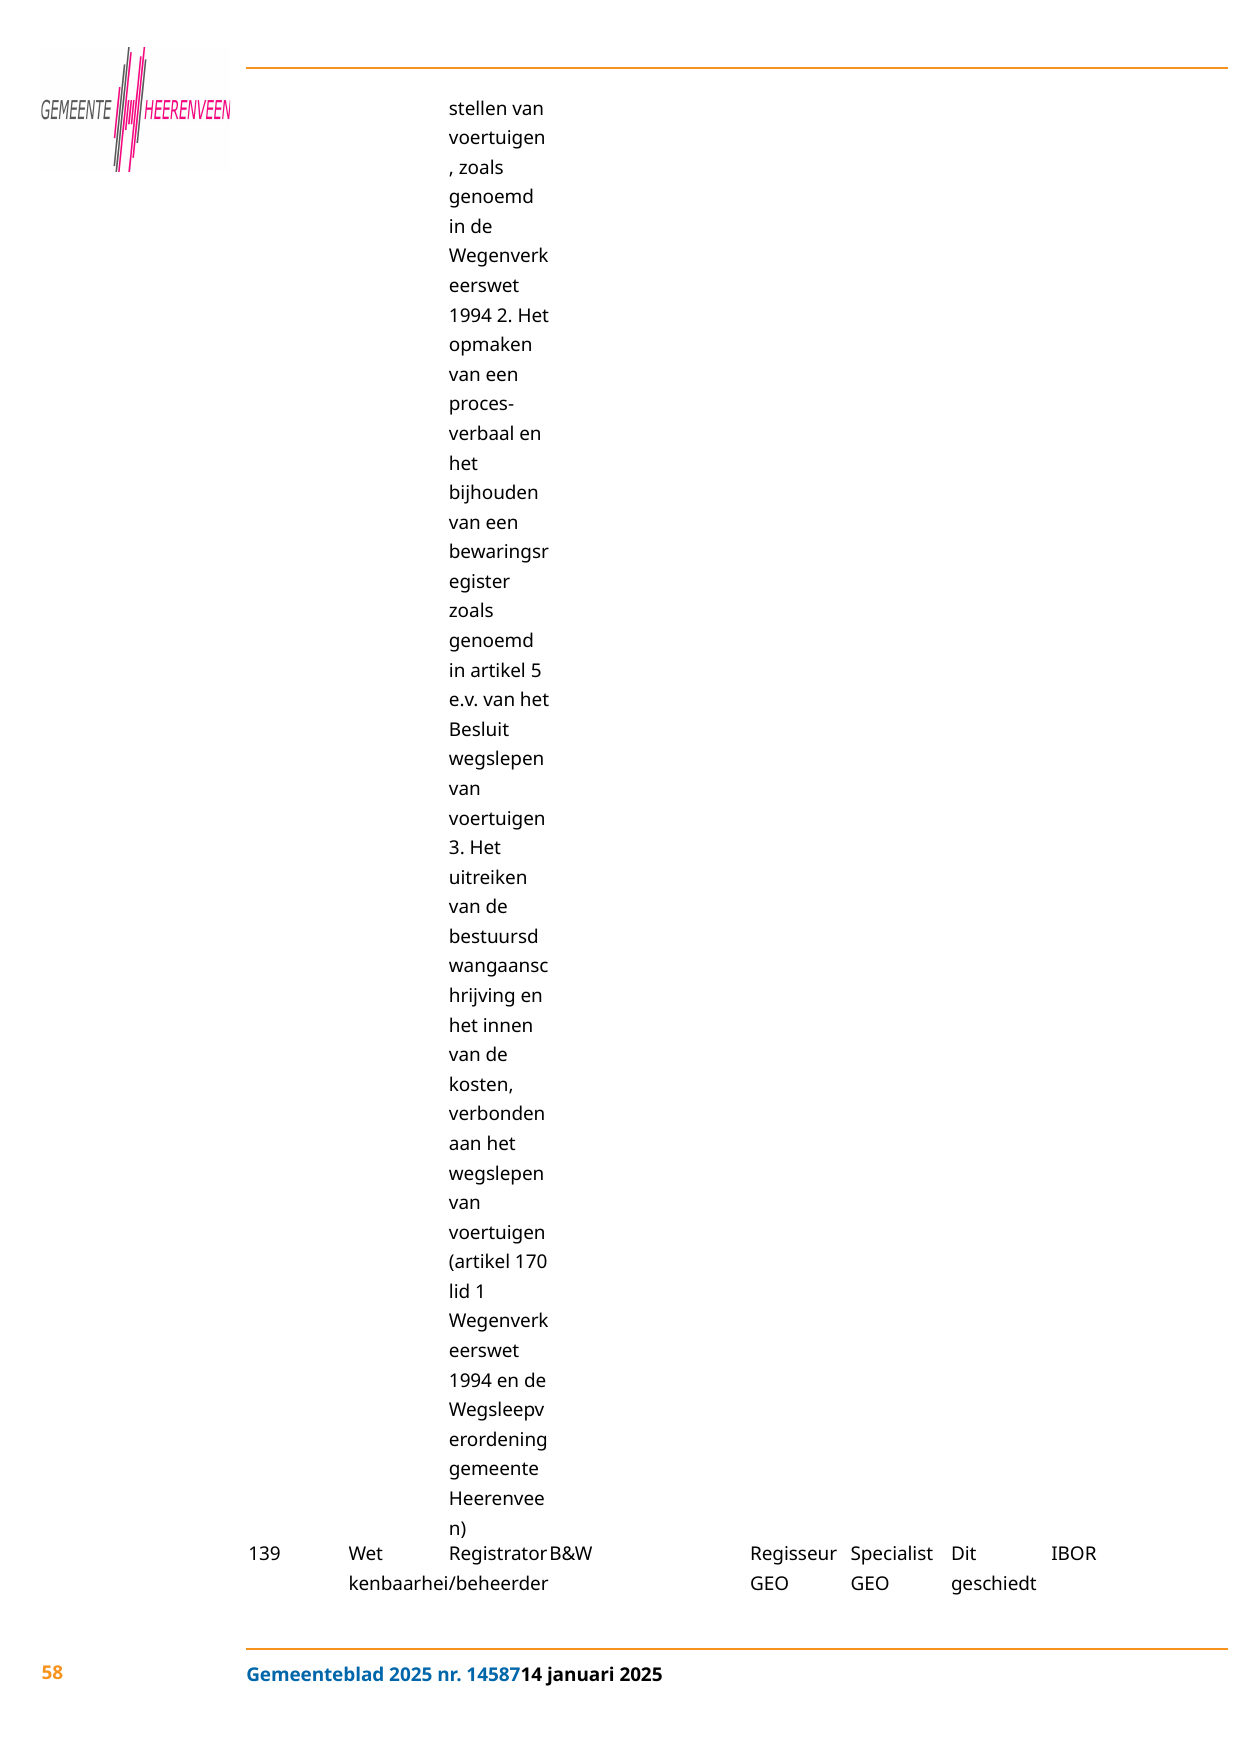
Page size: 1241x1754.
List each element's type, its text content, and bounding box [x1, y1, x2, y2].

table_cell [750, 95, 850, 1541]
table_cell [1051, 95, 1152, 1541]
table_cell IBOR [1051, 1541, 1152, 1596]
table_cell Registrator/beheerder [449, 1541, 549, 1596]
table_cell [348, 95, 449, 1541]
table_cell B&W [549, 1541, 649, 1596]
table_cell Dit geschiedt [951, 1541, 1051, 1596]
table_cell [951, 95, 1051, 1541]
table_cell Regisseur GEO [750, 1541, 850, 1596]
table_cell [549, 95, 649, 1541]
table_cell Specialist GEO [850, 1541, 951, 1596]
table_cell [850, 95, 951, 1541]
table_cell [650, 95, 750, 1541]
table_cell [248, 95, 348, 1541]
table_cell [650, 1541, 750, 1596]
table_cell 139 [248, 1541, 348, 1596]
picture [41, 47, 231, 172]
table_cell Wet kenbaarhei [348, 1541, 449, 1596]
table_cell stellen van voertuigen, zoals genoemd in de Wegenverkeerswet 1994 2. Het opmaken van een proces-verbaal en het bijhouden van een bewaringsregister zoals genoemd in artikel 5 e.v. van het Besluit wegslepen van voertuigen 3. Het uitreiken van de bestuursdwangaanschrijving en het innen van de kosten, verbonden aan het wegslepen van voertuigen (artikel 170 lid 1 Wegenverkeerswet 1994 en de Wegsleepverordening gemeente Heerenveen) [449, 95, 549, 1541]
